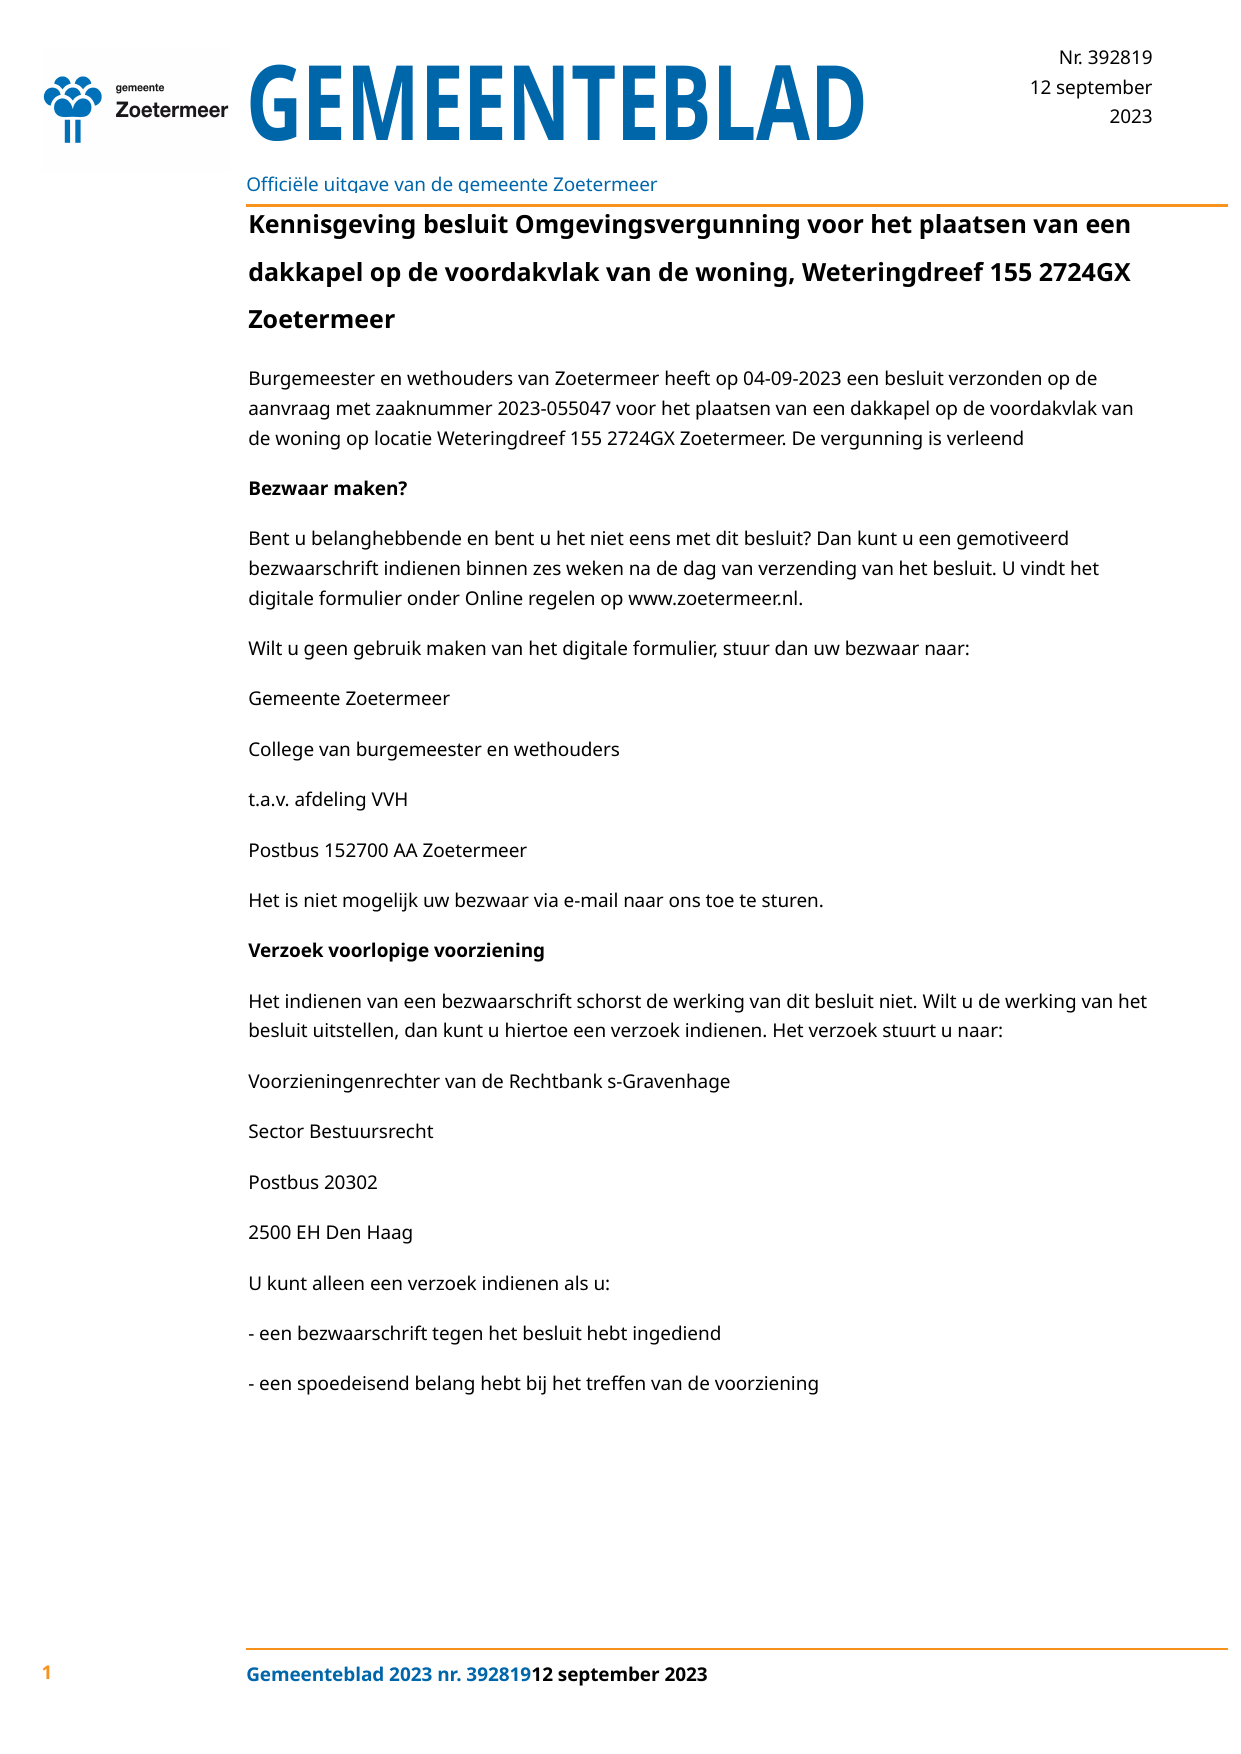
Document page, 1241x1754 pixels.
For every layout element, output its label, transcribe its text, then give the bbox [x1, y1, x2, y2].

text Wilt u geen gebruik maken van het digitale formulier, stuur dan uw bezwaar naar: [248, 635, 1152, 661]
text Postbus 20302 [248, 1169, 1152, 1194]
text Bezwaar maken? [248, 475, 1152, 501]
text Verzoek voorlopige voorziening [248, 938, 1152, 963]
text t.a.v. afdeling VVH [248, 786, 1152, 812]
text Bent u belanghebbende en bent u het niet eens met dit besluit? Dan kunt u een gemotiveerd bezwaarschrift indienen binnen zes weken na de dag van verzending van het besluit. U vindt het digitale formulier onder Online regelen op www.zoetermeer.nl. [248, 526, 1152, 610]
text 2500 EH Den Haag [248, 1219, 1152, 1245]
text Burgemeester en wethouders van Zoetermeer heeft op 04-09-2023 een besluit verzonden op de aanvraag met zaaknummer 2023-055047 voor het plaatsen van een dakkapel op de voordakvlak van de woning op locatie Weteringdreef 155 2724GX Zoetermeer. De vergunning is verleend [248, 366, 1152, 450]
text Het is niet mogelijk uw bezwaar via e-mail naar ons toe te sturen. [248, 887, 1152, 913]
text College van burgemeester en wethouders [248, 736, 1152, 762]
text Kennisgeving besluit Omgevingsvergunning voor het plaatsen van een dakkapel op de voordakvlak van de woning, Weteringdreef 155 2724GX Zoetermeer [248, 207, 1152, 336]
text Het indienen van een bezwaarschrift schorst de werking van dit besluit niet. Wilt u de werking van het besluit uitstellen, dan kunt u hiertoe een verzoek indienen. Het verzoek stuurt u naar: [248, 988, 1152, 1043]
text - een bezwaarschrift tegen het besluit hebt ingediend [248, 1320, 1152, 1346]
text Voorzieningenrechter van de Rechtbank s-Gravenhage [248, 1068, 1152, 1094]
text U kunt alleen een verzoek indienen als u: [248, 1270, 1152, 1295]
text - een spoedeisend belang hebt bij het treffen van de voorziening [248, 1371, 1152, 1396]
picture [41, 47, 231, 172]
text Gemeente Zoetermeer [248, 686, 1152, 711]
text Sector Bestuursrecht [248, 1118, 1152, 1144]
text Postbus 152700 AA Zoetermeer [248, 837, 1152, 862]
